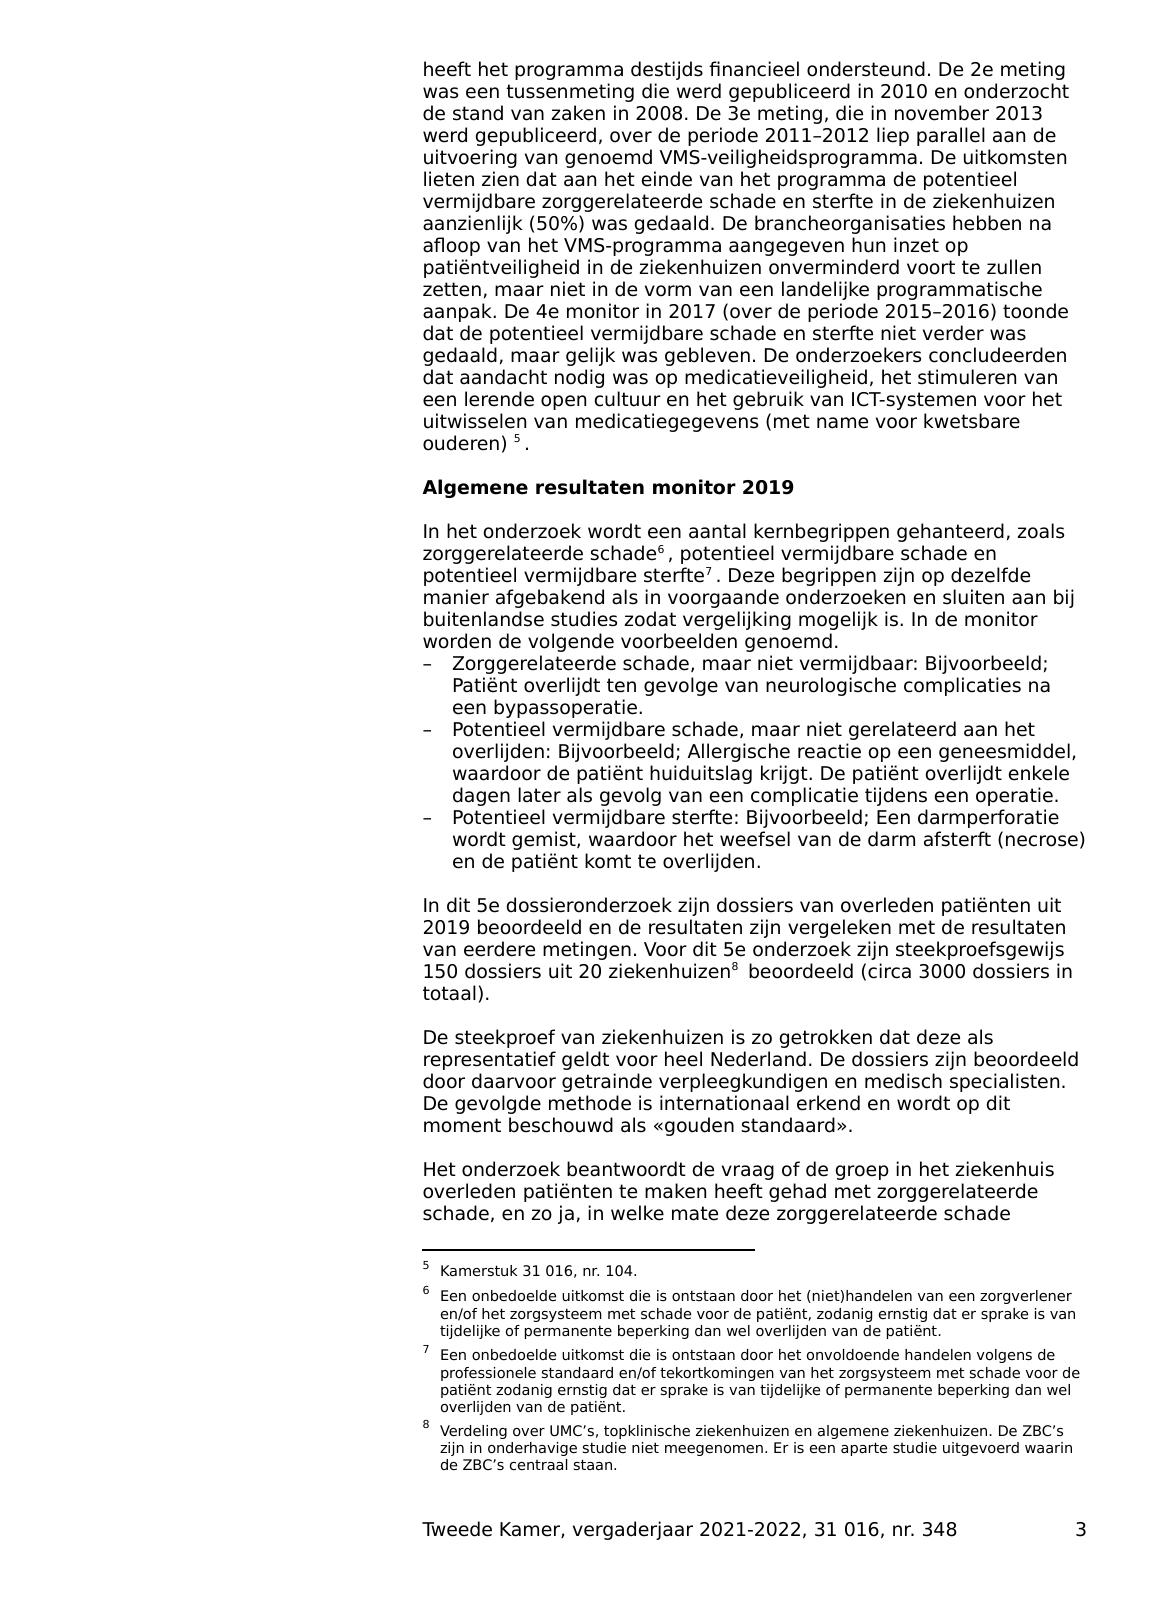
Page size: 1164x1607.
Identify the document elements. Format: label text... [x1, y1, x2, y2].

text – Potentieel vermijdbare sterfte: Bijvoorbeeld; Een darmperforatie wordt gemist, waardoor het weefsel van de darm afsterft (necrose) en de patiënt komt te overlijden. [422, 807, 1087, 873]
subtitle Algemene resultaten monitor 2019 [422, 477, 1087, 499]
text – Zorggerelateerde schade, maar niet vermijdbaar: Bijvoorbeeld; Patiënt overlijdt ten gevolge van neurologische complicaties na een bypassoperatie. [422, 653, 1087, 719]
text heeft het programma destijds financieel ondersteund. De 2e meting was een tussenmeting die werd gepubliceerd in 2010 en onderzocht de stand van zaken in 2008. De 3e meting, die in november 2013 werd gepubliceerd, over de periode 2011–2012 liep parallel aan de uitvoering van genoemd VMS-veiligheidsprogramma. De uitkomsten lieten zien dat aan het einde van het programma de potentieel vermijdbare zorggerelateerde schade en sterfte in de ziekenhuizen aanzienlijk (50%) was gedaald. De brancheorganisaties hebben na afloop van het VMS-programma aangegeven hun inzet op patiëntveiligheid in de ziekenhuizen onverminderd voort te zullen zetten, maar niet in de vorm van een landelijke programmatische aanpak. De 4e monitor in 2017 (over de periode 2015–2016) toonde dat de potentieel vermijdbare schade en sterfte niet verder was gedaald, maar gelijk was gebleven. De onderzoekers concludeerden dat aandacht nodig was op medicatieveiligheid, het stimuleren van een lerende open cultuur en het gebruik van ICT-systemen voor het uitwisselen van medicatiegegevens (met name voor kwetsbare ouderen) . [422, 59, 1087, 455]
text In het onderzoek wordt een aantal kernbegrippen gehanteerd, zoals zorggerelateerde schade, potentieel vermijdbare schade en potentieel vermijdbare sterfte. Deze begrippen zijn op dezelfde manier afgebakend als in voorgaande onderzoeken en sluiten aan bij buitenlandse studies zodat vergelijking mogelijk is. In de monitor worden de volgende voorbeelden genoemd. [422, 521, 1087, 653]
text In dit 5e dossieronderzoek zijn dossiers van overleden patiënten uit 2019 beoordeeld en de resultaten zijn vergeleken met de resultaten van eerdere metingen. Voor dit 5e onderzoek zijn steekproefsgewijs 150 dossiers uit 20 ziekenhuizen beoordeeld (circa 3000 dossiers in totaal). [422, 895, 1087, 1005]
text Het onderzoek beantwoordt de vraag of de groep in het ziekenhuis overleden patiënten te maken heeft gehad met zorggerelateerde schade, en zo ja, in welke mate deze zorggerelateerde schade [422, 1159, 1087, 1225]
text Kamerstuk 31 016, nr. 104. [422, 1259, 1087, 1281]
text Een onbedoelde uitkomst die is ontstaan door het onvoldoende handelen volgens de professionele standaard en/of tekortkomingen van het zorgsysteem met schade voor de patiënt zodanig ernstig dat er sprake is van tijdelijke of permanente beperking dan wel overlijden van de patiënt. [422, 1343, 1087, 1416]
text Een onbedoelde uitkomst die is ontstaan door het (niet)handelen van een zorgverlener en/of het zorgsysteem met schade voor de patiënt, zodanig ernstig dat er sprake is van tijdelijke of permanente beperking dan wel overlijden van de patiënt. [422, 1284, 1087, 1340]
text Verdeling over UMC’s, topklinische ziekenhuizen en algemene ziekenhuizen. De ZBC’s zijn in onderhavige studie niet meegenomen. Er is een aparte studie uitgevoerd waarin de ZBC’s centraal staan. [422, 1418, 1087, 1474]
text – Potentieel vermijdbare schade, maar niet gerelateerd aan het overlijden: Bijvoorbeeld; Allergische reactie op een geneesmiddel, waardoor de patiënt huiduitslag krijgt. De patiënt overlijdt enkele dagen later als gevolg van een complicatie tijdens een operatie. [422, 719, 1087, 807]
text De steekproef van ziekenhuizen is zo getrokken dat deze als representatief geldt voor heel Nederland. De dossiers zijn beoordeeld door daarvoor getrainde verpleegkundigen en medisch specialisten. De gevolgde methode is internationaal erkend en wordt op dit moment beschouwd als «gouden standaard». [422, 1027, 1087, 1137]
